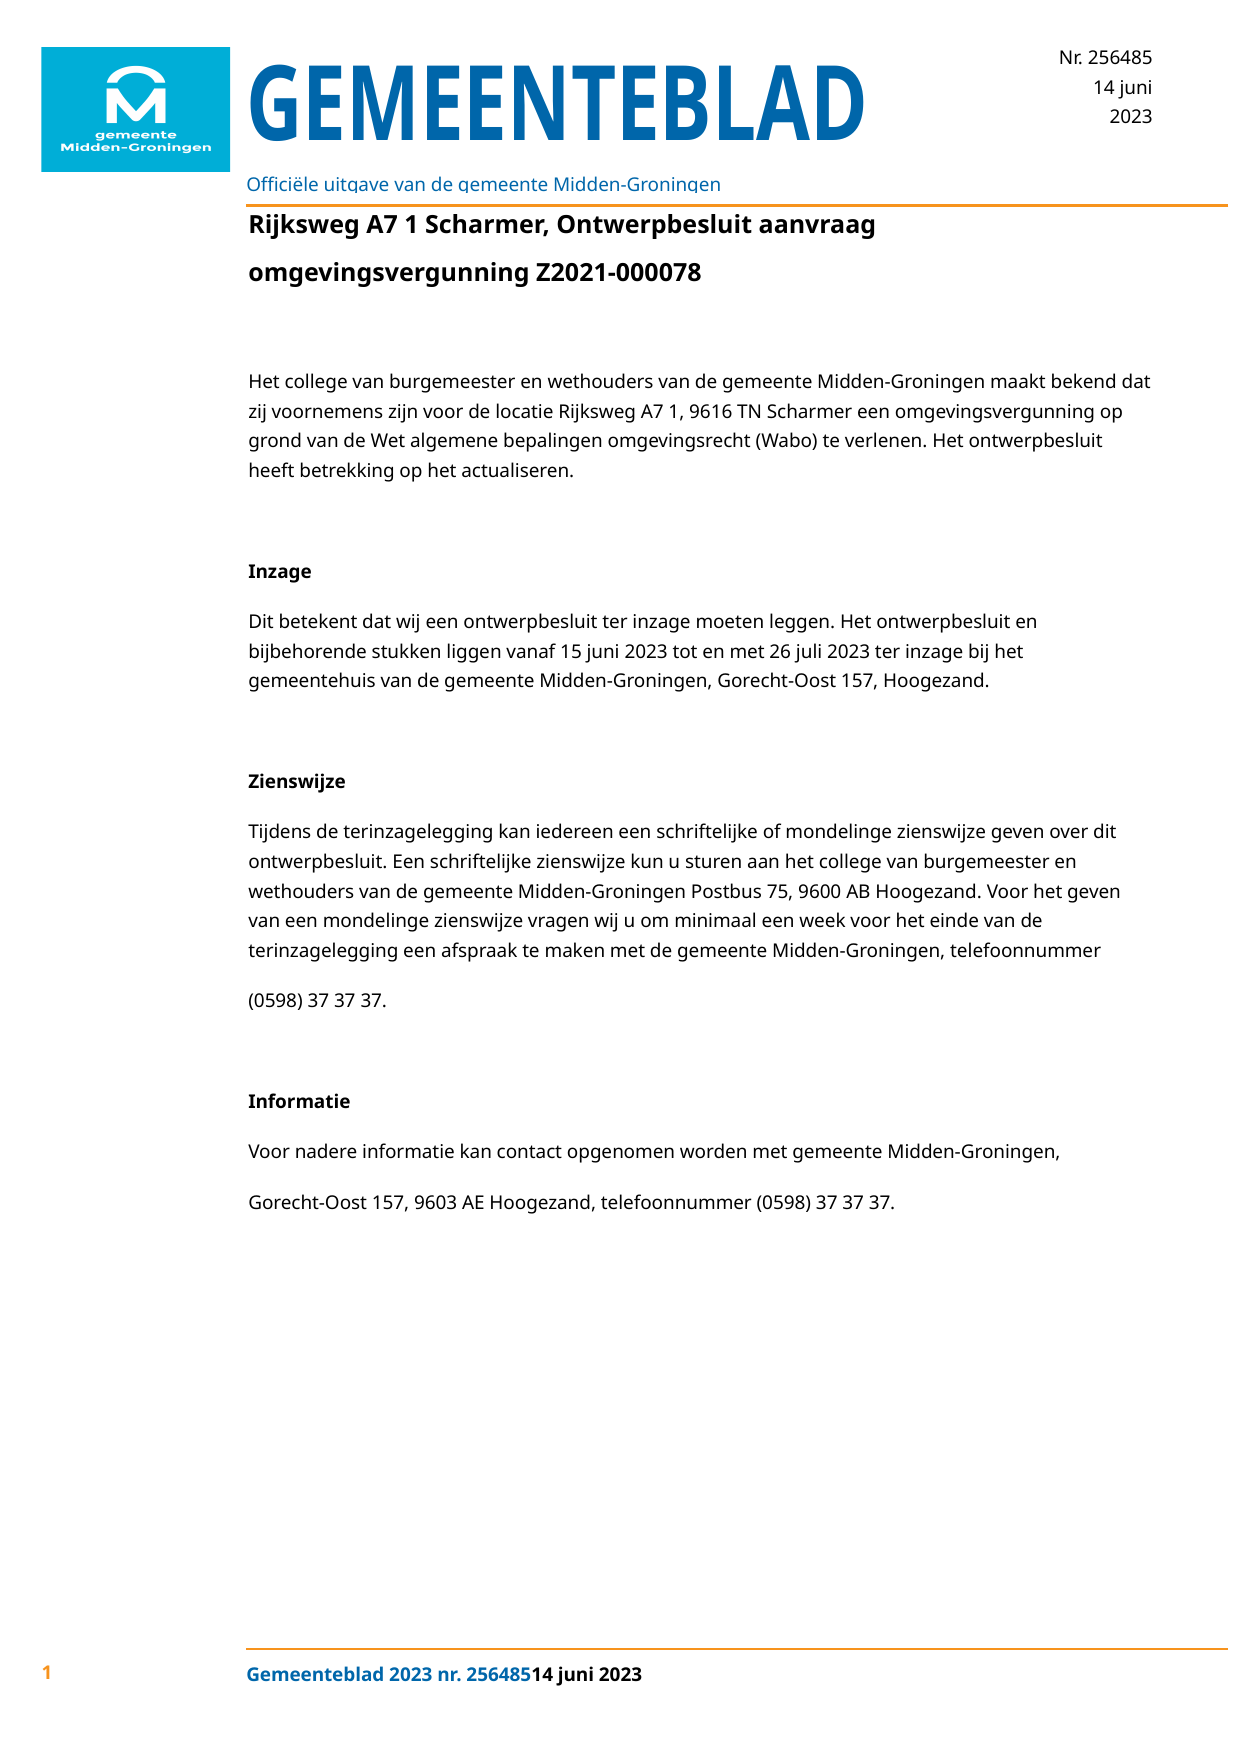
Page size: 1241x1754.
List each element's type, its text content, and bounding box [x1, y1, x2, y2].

text (0598) 37 37 37. [248, 987, 1152, 1013]
text Informatie [248, 1088, 1152, 1114]
text Zienswijze [248, 768, 1152, 794]
text Dit betekent dat wij een ontwerpbesluit ter inzage moeten leggen. Het ontwerpbesluit en bijbehorende stukken liggen vanaf 15 juni 2023 tot en met 26 juli 2023 ter inzage bij het gemeentehuis van de gemeente Midden-Groningen, Gorecht-Oost 157, Hoogezand. [248, 608, 1152, 693]
text Rijksweg A7 1 Scharmer, Ontwerpbesluit aanvraag omgevingsvergunning Z2021-000078 [248, 207, 1152, 288]
picture [184, 146, 190, 153]
text Het college van burgemeester en wethouders van de gemeente Midden-Groningen maakt bekend dat zij voornemens zijn voor de locatie Rijksweg A7 1, 9616 TN Scharmer een omgevingsvergunning op grond van de Wet algemene bepalingen omgevingsrecht (Wabo) te verlenen. Het ontwerpbesluit heeft betrekking op het actualiseren. [248, 368, 1152, 483]
text Inzage [248, 558, 1152, 584]
text Voor nadere informatie kan contact opgenomen worden met gemeente Midden-Groningen, [248, 1139, 1152, 1164]
picture [108, 66, 164, 82]
picture [107, 89, 165, 122]
text Gorecht-Oost 157, 9603 AE Hoogezand, telefoonnummer (0598) 37 37 37. [248, 1189, 1152, 1215]
text Tijdens de terinzagelegging kan iedereen een schriftelijke of mondelinge zienswijze geven over dit ontwerpbesluit. Een schriftelijke zienswijze kun u sturen aan het college van burgemeester en wethouders van de gemeente Midden-Groningen Postbus 75, 9600 AB Hoogezand. Voor het geven van een mondelinge zienswijze vragen wij u om minimaal een week voor het einde van de terinzagelegging een afspraak te maken met de gemeente Midden-Groningen, telefoonnummer [248, 819, 1152, 963]
